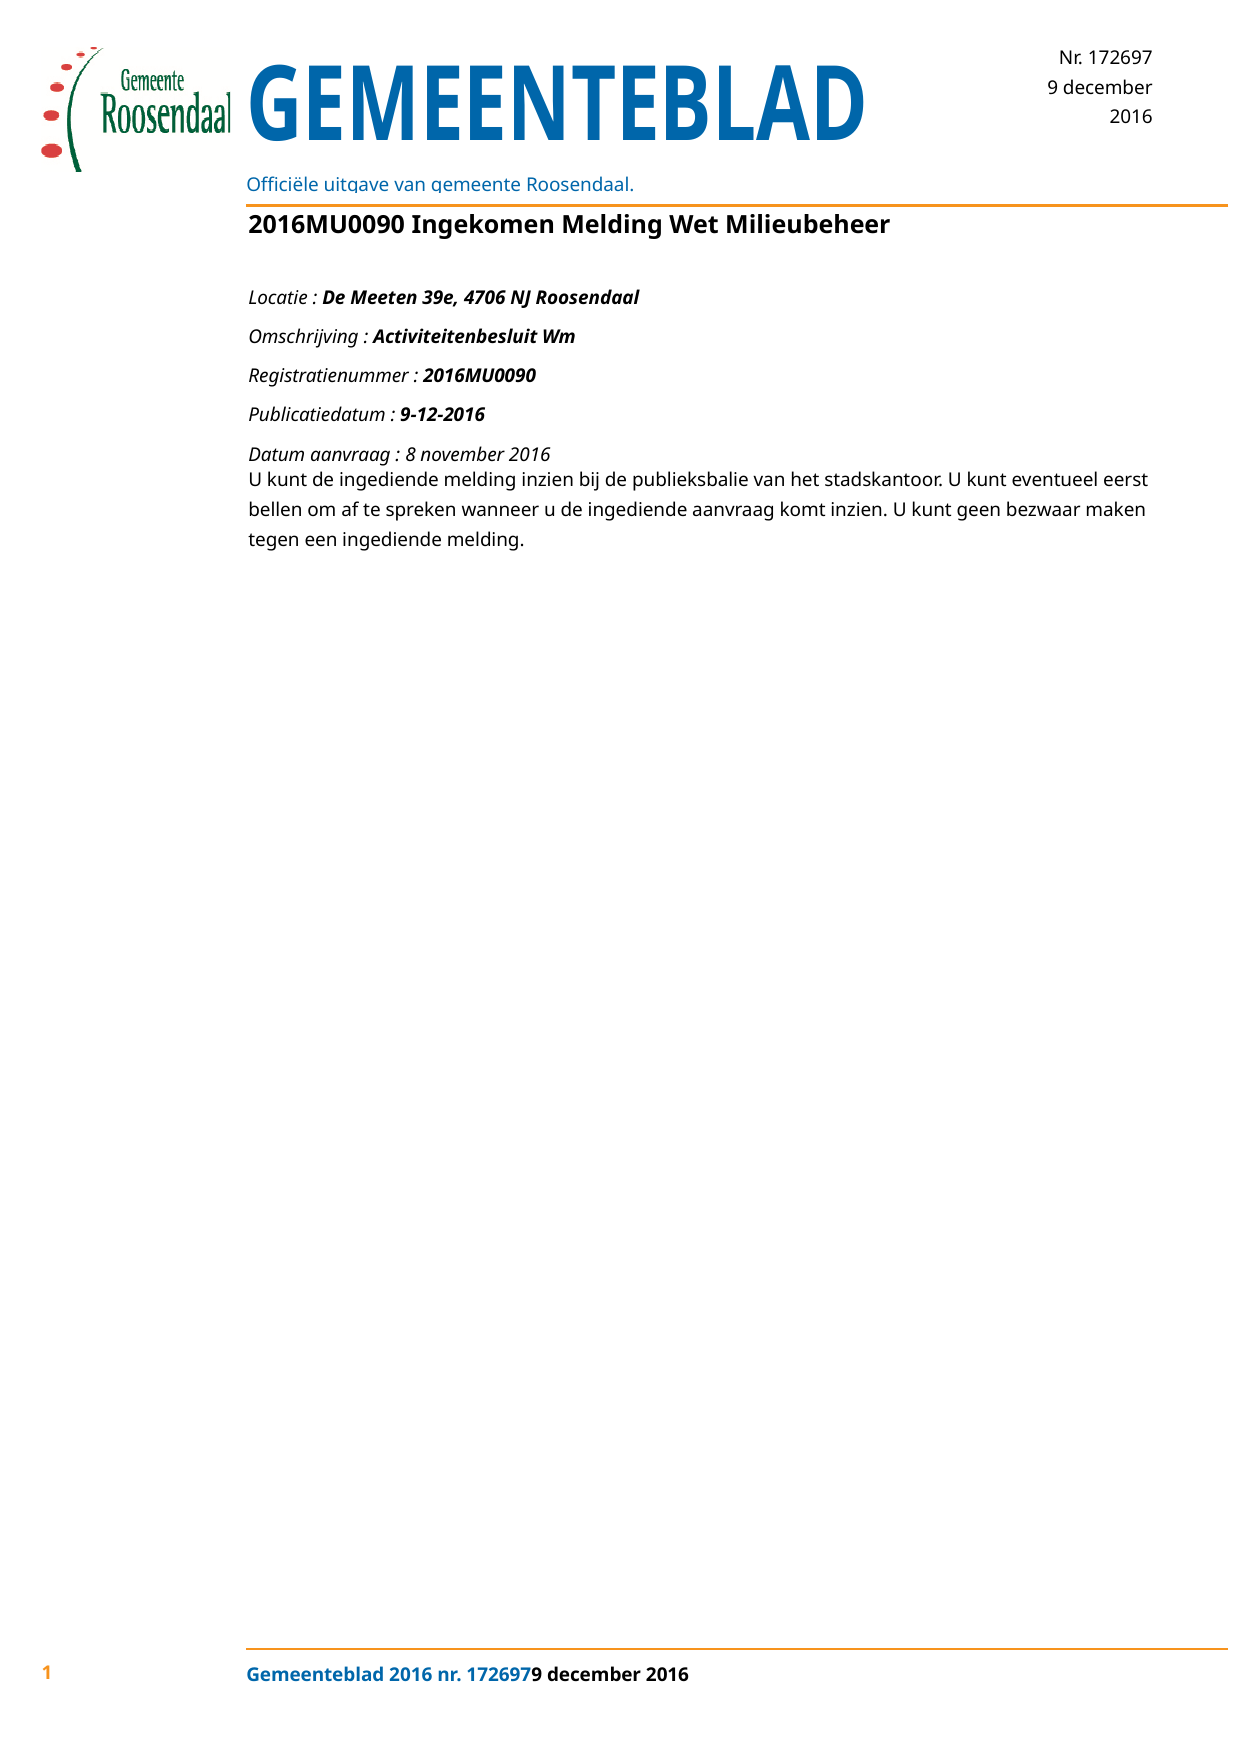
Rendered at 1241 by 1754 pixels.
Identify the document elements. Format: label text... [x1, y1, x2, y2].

text Locatie : De Meeten 39e, 4706 NJ Roosendaal [248, 284, 1152, 309]
picture [41, 47, 231, 172]
text Omschrijving : Activiteitenbesluit Wm [248, 323, 1152, 349]
text Datum aanvraag : 8 november 2016 [248, 441, 1152, 467]
text 2016MU0090 Ingekomen Melding Wet Milieubeheer [248, 207, 1152, 241]
text U kunt de ingediende melding inzien bij de publieksbalie van het stadskantoor. U kunt eventueel eerst bellen om af te spreken wanneer u de ingediende aanvraag komt inzien. U kunt geen bezwaar maken tegen een ingediende melding. [248, 467, 1152, 552]
text Publicatiedatum : 9-12-2016 [248, 402, 1152, 427]
text Registratienummer : 2016MU0090 [248, 362, 1152, 388]
